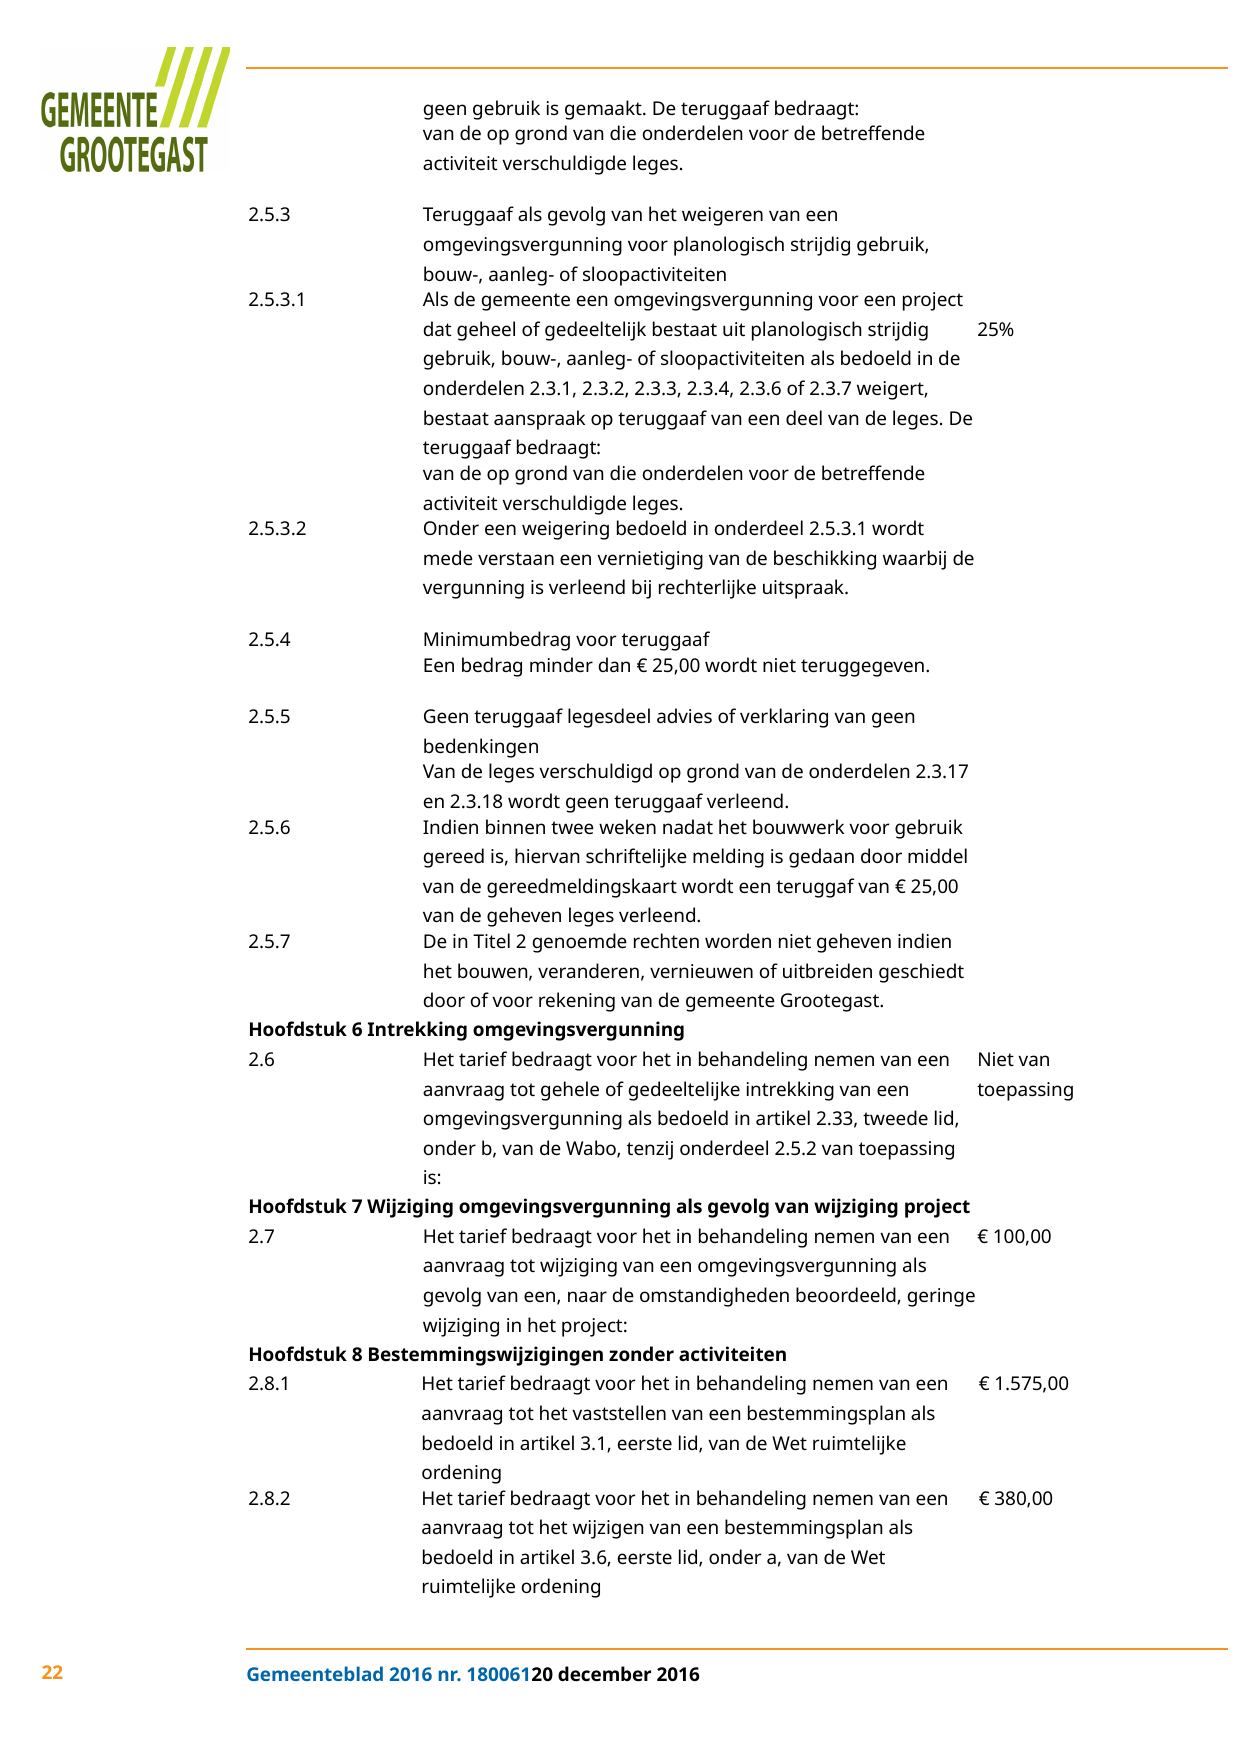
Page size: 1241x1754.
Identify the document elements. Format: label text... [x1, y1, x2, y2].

table_cell [977, 814, 1152, 928]
table_cell [248, 460, 423, 515]
table_cell [977, 759, 1152, 814]
table_cell [977, 176, 1152, 202]
table_cell Onder een weigering bedoeld in onderdeel 2.5.3.1 wordt mede verstaan een vernietiging van de beschikking waarbij de vergunning is verleend bij rechterlijke uitspraak. [423, 515, 977, 600]
table_cell [977, 121, 1152, 176]
table_header Niet van toepassing [977, 1046, 1152, 1190]
table_cell De in Titel 2 genoemde rechten worden niet geheven indien het bouwen, veranderen, vernieuwen of uitbreiden geschiedt door of voor rekening van de gemeente Grootegast. [423, 928, 977, 1013]
table_cell Het tarief bedraagt voor het in behandeling nemen van een aanvraag tot het wijzigen van een bestemmingsplan als bedoeld in artikel 3.6, eerste lid, onder a, van de Wet ruimtelijke ordening [421, 1485, 978, 1599]
table_cell [977, 652, 1152, 677]
table_cell Teruggaaf als gevolg van het weigeren van een omgevingsvergunning voor planologisch strijdig gebruik, bouw-, aanleg- of sloopactiviteiten [423, 202, 977, 286]
table_cell Als de gemeente een omgevingsvergunning voor een project dat geheel of gedeeltelijk bestaat uit planologisch strijdig gebruik, bouw-, aanleg- of sloopactiviteiten als bedoeld in de onderdelen 2.3.1, 2.3.2, 2.3.3, 2.3.4, 2.3.6 of 2.3.7 weigert, bestaat aanspraak op teruggaaf van een deel van de leges. De teruggaaf bedraagt: [423, 286, 977, 460]
table_cell 2.5.5 [248, 703, 423, 758]
table_cell [248, 121, 423, 176]
table_cell [977, 460, 1152, 515]
table_cell van de op grond van die onderdelen voor de betreffende activiteit verschuldigde leges. [423, 460, 977, 515]
table_cell € 380,00 [979, 1485, 1152, 1599]
table_cell 25% [977, 286, 1152, 460]
table_cell [248, 759, 423, 814]
text Hoofdstuk 6 Intrekking omgevingsvergunning [248, 1016, 1152, 1042]
table_cell Een bedrag minder dan € 25,00 wordt niet teruggegeven. [423, 652, 977, 677]
table_header Het tarief bedraagt voor het in behandeling nemen van een aanvraag tot wijziging van een omgevingsvergunning als gevolg van een, naar de omstandigheden beoordeeld, geringe wijziging in het project: [423, 1223, 977, 1338]
table_cell [423, 600, 977, 626]
table_cell geen gebruik is gemaakt. De teruggaaf bedraagt: [423, 95, 977, 121]
table_cell [248, 600, 423, 626]
table_cell [977, 600, 1152, 626]
table_cell 2.5.6 [248, 814, 423, 928]
table_cell [977, 678, 1152, 703]
table_cell [977, 95, 1152, 121]
table_header 2.8.1 [248, 1371, 421, 1485]
text Hoofdstuk 8 Bestemmingswijzigingen zonder activiteiten [248, 1341, 1152, 1367]
table_cell 2.5.7 [248, 928, 423, 1013]
table_cell [977, 202, 1152, 286]
table_cell Indien binnen twee weken nadat het bouwwerk voor gebruik gereed is, hiervan schriftelijke melding is gedaan door middel van de gereedmeldingskaart wordt een teruggaf van € 25,00 van de geheven leges verleend. [423, 814, 977, 928]
table_cell [248, 176, 423, 202]
table_cell Geen teruggaaf legesdeel advies of verklaring van geen bedenkingen [423, 703, 977, 758]
table_cell Minimumbedrag voor teruggaaf [423, 626, 977, 652]
table_header € 1.575,00 [979, 1371, 1152, 1485]
text Hoofdstuk 7 Wijziging omgevingsvergunning als gevolg van wijziging project [248, 1193, 1152, 1219]
table_cell 2.5.3 [248, 202, 423, 286]
table_cell Van de leges verschuldigd op grond van de onderdelen 2.3.17 en 2.3.18 wordt geen teruggaaf verleend. [423, 759, 977, 814]
table_header 2.7 [248, 1223, 423, 1338]
table_cell [248, 678, 423, 703]
table_cell [977, 626, 1152, 652]
table_cell [248, 95, 423, 121]
table_cell 2.5.3.1 [248, 286, 423, 460]
table_header € 100,00 [977, 1223, 1152, 1338]
table_cell 2.8.2 [248, 1485, 421, 1599]
table_header Het tarief bedraagt voor het in behandeling nemen van een aanvraag tot gehele of gedeeltelijke intrekking van een omgevingsvergunning als bedoeld in artikel 2.33, tweede lid, onder b, van de Wabo, tenzij onderdeel 2.5.2 van toepassing is: [423, 1046, 977, 1190]
table_cell [977, 703, 1152, 758]
table_cell [977, 928, 1152, 1013]
picture [41, 47, 231, 172]
table_cell [977, 515, 1152, 600]
table_cell van de op grond van die onderdelen voor de betreffende activiteit verschuldigde leges. [423, 121, 977, 176]
table_header 2.6 [248, 1046, 423, 1190]
table_header Het tarief bedraagt voor het in behandeling nemen van een aanvraag tot het vaststellen van een bestemmingsplan als bedoeld in artikel 3.1, eerste lid, van de Wet ruimtelijke ordening [421, 1371, 978, 1485]
table_cell [423, 678, 977, 703]
table_cell [248, 652, 423, 677]
table_cell 2.5.4 [248, 626, 423, 652]
table_cell [423, 176, 977, 202]
table_cell 2.5.3.2 [248, 515, 423, 600]
